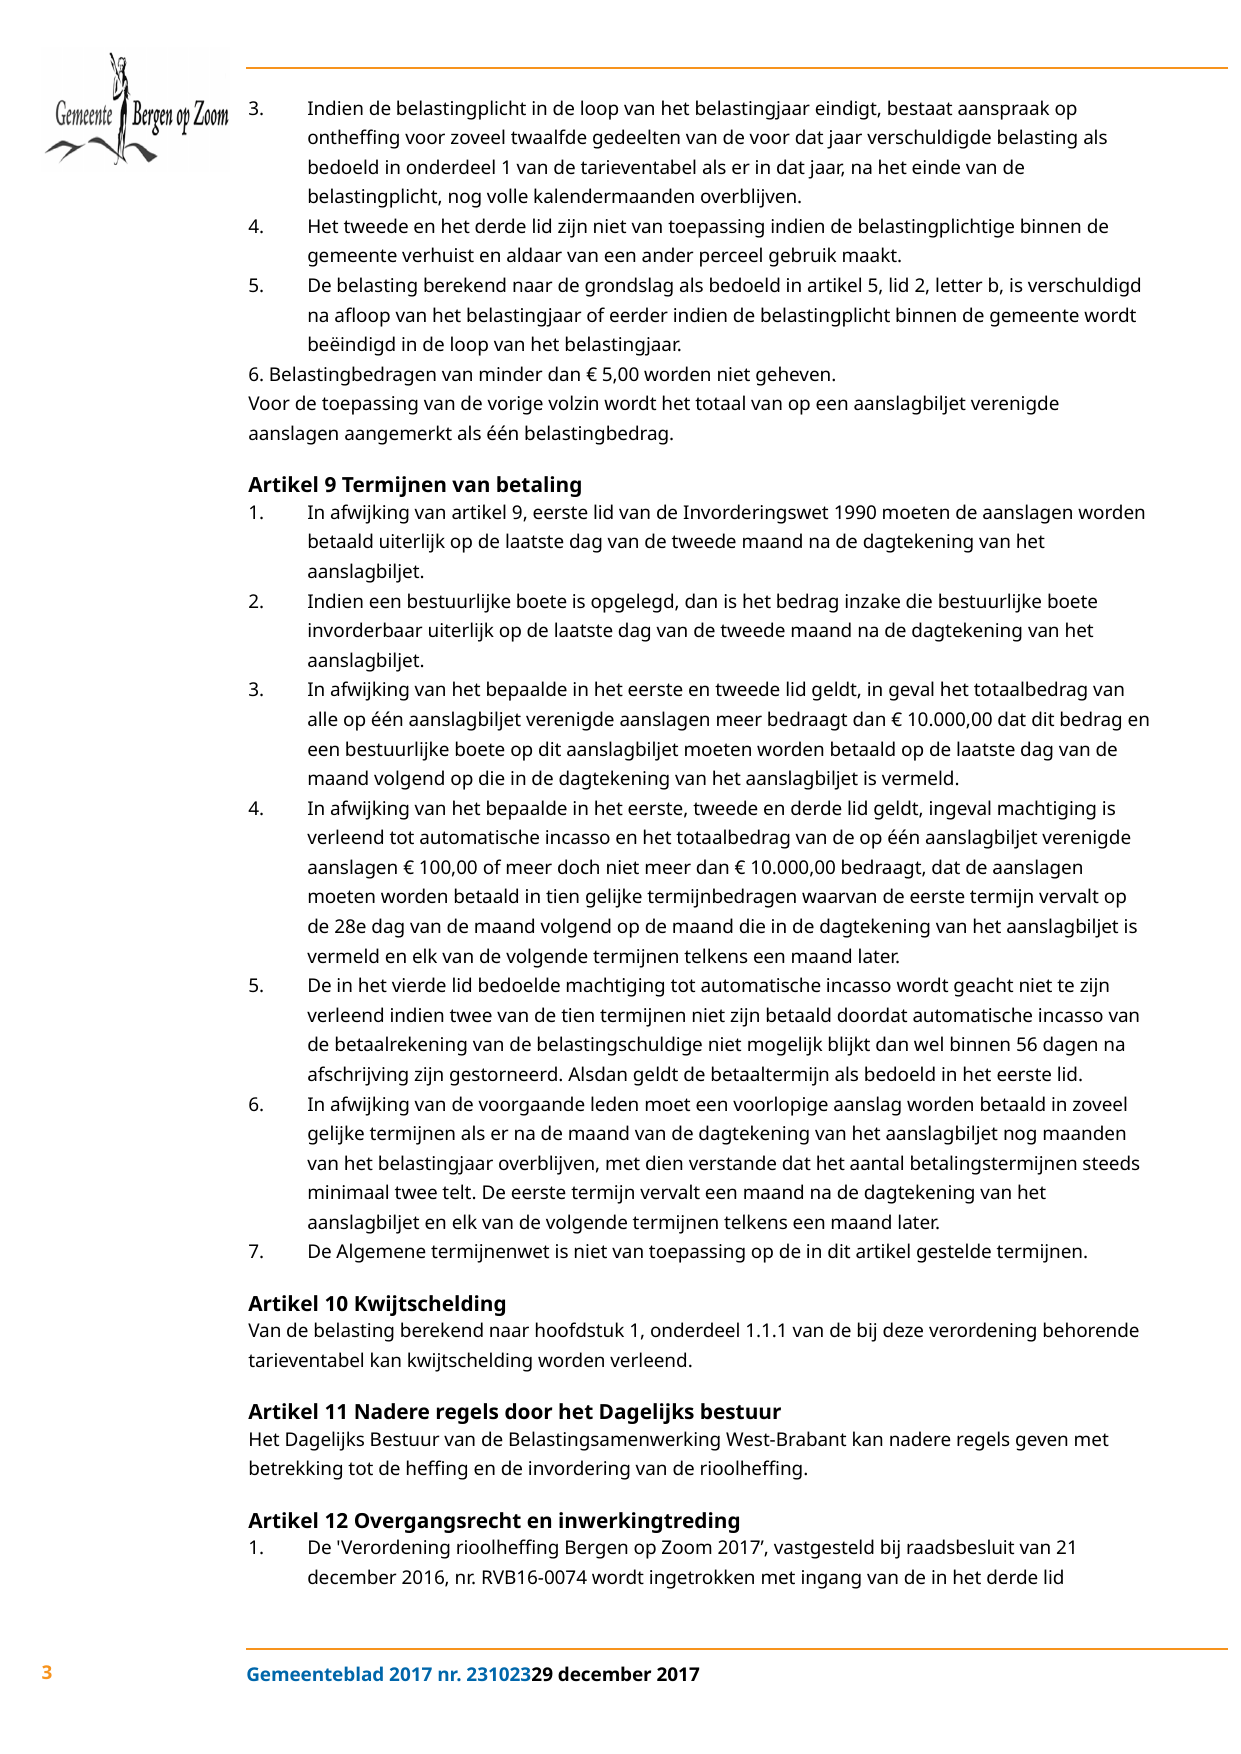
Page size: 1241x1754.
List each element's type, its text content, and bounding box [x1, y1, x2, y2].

picture [41, 47, 231, 172]
list De in het vierde lid bedoelde machtiging tot automatische incasso wordt geacht niet te zijn verleend indien twee van de tien termijnen niet zijn betaald doordat automatische incasso van de betaalrekening van de belastingschuldige niet mogelijk blijkt dan wel binnen 56 dagen na afschrijving zijn gestorneerd. Alsdan geldt de betaaltermijn als bedoeld in het eerste lid. [248, 972, 1152, 1087]
text Het Dagelijks Bestuur van de Belastingsamenwerking West-Brabant kan nadere regels geven met betrekking tot de heffing en de invordering van de rioolheffing. [248, 1426, 1152, 1481]
list De belasting berekend naar de grondslag als bedoeld in artikel 5, lid 2, letter b, is verschuldigd na afloop van het belastingjaar of eerder indien de belastingplicht binnen de gemeente wordt beëindigd in de loop van het belastingjaar. [248, 272, 1152, 357]
list Indien de belastingplicht in de loop van het belastingjaar eindigt, bestaat aanspraak op ontheffing voor zoveel twaalfde gedeelten van de voor dat jaar verschuldigde belasting als bedoeld in onderdeel 1 van de tarieventabel als er in dat jaar, na het einde van de belastingplicht, nog volle kalendermaanden overblijven. [248, 95, 1152, 209]
text Voor de toepassing van de vorige volzin wordt het totaal van op een aanslagbiljet verenigde aanslagen aangemerkt als één belastingbedrag. [248, 391, 1152, 446]
list De Algemene termijnenwet is niet van toepassing op de in dit artikel gestelde termijnen. [248, 1239, 1152, 1264]
list In afwijking van het bepaalde in het eerste, tweede en derde lid geldt, ingeval machtiging is verleend tot automatische incasso en het totaalbedrag van de op één aanslagbiljet verenigde aanslagen € 100,00 of meer doch niet meer dan € 10.000,00 bedraagt, dat de aanslagen moeten worden betaald in tien gelijke termijnbedragen waarvan de eerste termijn vervalt op de 28e dag van de maand volgend op de maand die in de dagtekening van het aanslagbiljet is vermeld en elk van de volgende termijnen telkens een maand later. [248, 795, 1152, 968]
list In afwijking van artikel 9, eerste lid van de Invorderingswet 1990 moeten de aanslagen worden betaald uiterlijk op de laatste dag van de tweede maand na de dagtekening van het aanslagbiljet. [248, 499, 1152, 584]
text Artikel 11 Nadere regels door het Dagelijks bestuur [248, 1397, 1152, 1426]
text Artikel 9 Termijnen van betaling [248, 471, 1152, 499]
text Van de belasting berekend naar hoofdstuk 1, onderdeel 1.1.1 van de bij deze verordening behorende tarieventabel kan kwijtschelding worden verleend. [248, 1317, 1152, 1373]
list Indien een bestuurlijke boete is opgelegd, dan is het bedrag inzake die bestuurlijke boete invorderbaar uiterlijk op de laatste dag van de tweede maand na de dagtekening van het aanslagbiljet. [248, 588, 1152, 673]
list Het tweede en het derde lid zijn niet van toepassing indien de belastingplichtige binnen de gemeente verhuist en aldaar van een ander perceel gebruik maakt. [248, 213, 1152, 268]
list De 'Verordening rioolheffing Bergen op Zoom 2017’, vastgesteld bij raadsbesluit van 21 december 2016, nr. RVB16-0074 wordt ingetrokken met ingang van de in het derde lid [248, 1534, 1152, 1590]
text Artikel 10 Kwijtschelding [248, 1289, 1152, 1317]
list In afwijking van het bepaalde in het eerste en tweede lid geldt, in geval het totaalbedrag van alle op één aanslagbiljet verenigde aanslagen meer bedraagt dan € 10.000,00 dat dit bedrag en een bestuurlijke boete op dit aanslagbiljet moeten worden betaald op de laatste dag van de maand volgend op die in de dagtekening van het aanslagbiljet is vermeld. [248, 677, 1152, 791]
list In afwijking van de voorgaande leden moet een voorlopige aanslag worden betaald in zoveel gelijke termijnen als er na de maand van de dagtekening van het aanslagbiljet nog maanden van het belastingjaar overblijven, met dien verstande dat het aantal betalingstermijnen steeds minimaal twee telt. De eerste termijn vervalt een maand na de dagtekening van het aanslagbiljet en elk van de volgende termijnen telkens een maand later. [248, 1091, 1152, 1235]
text Artikel 12 Overgangsrecht en inwerkingtreding [248, 1506, 1152, 1534]
text 6. Belastingbedragen van minder dan € 5,00 worden niet geheven. [248, 361, 1152, 387]
